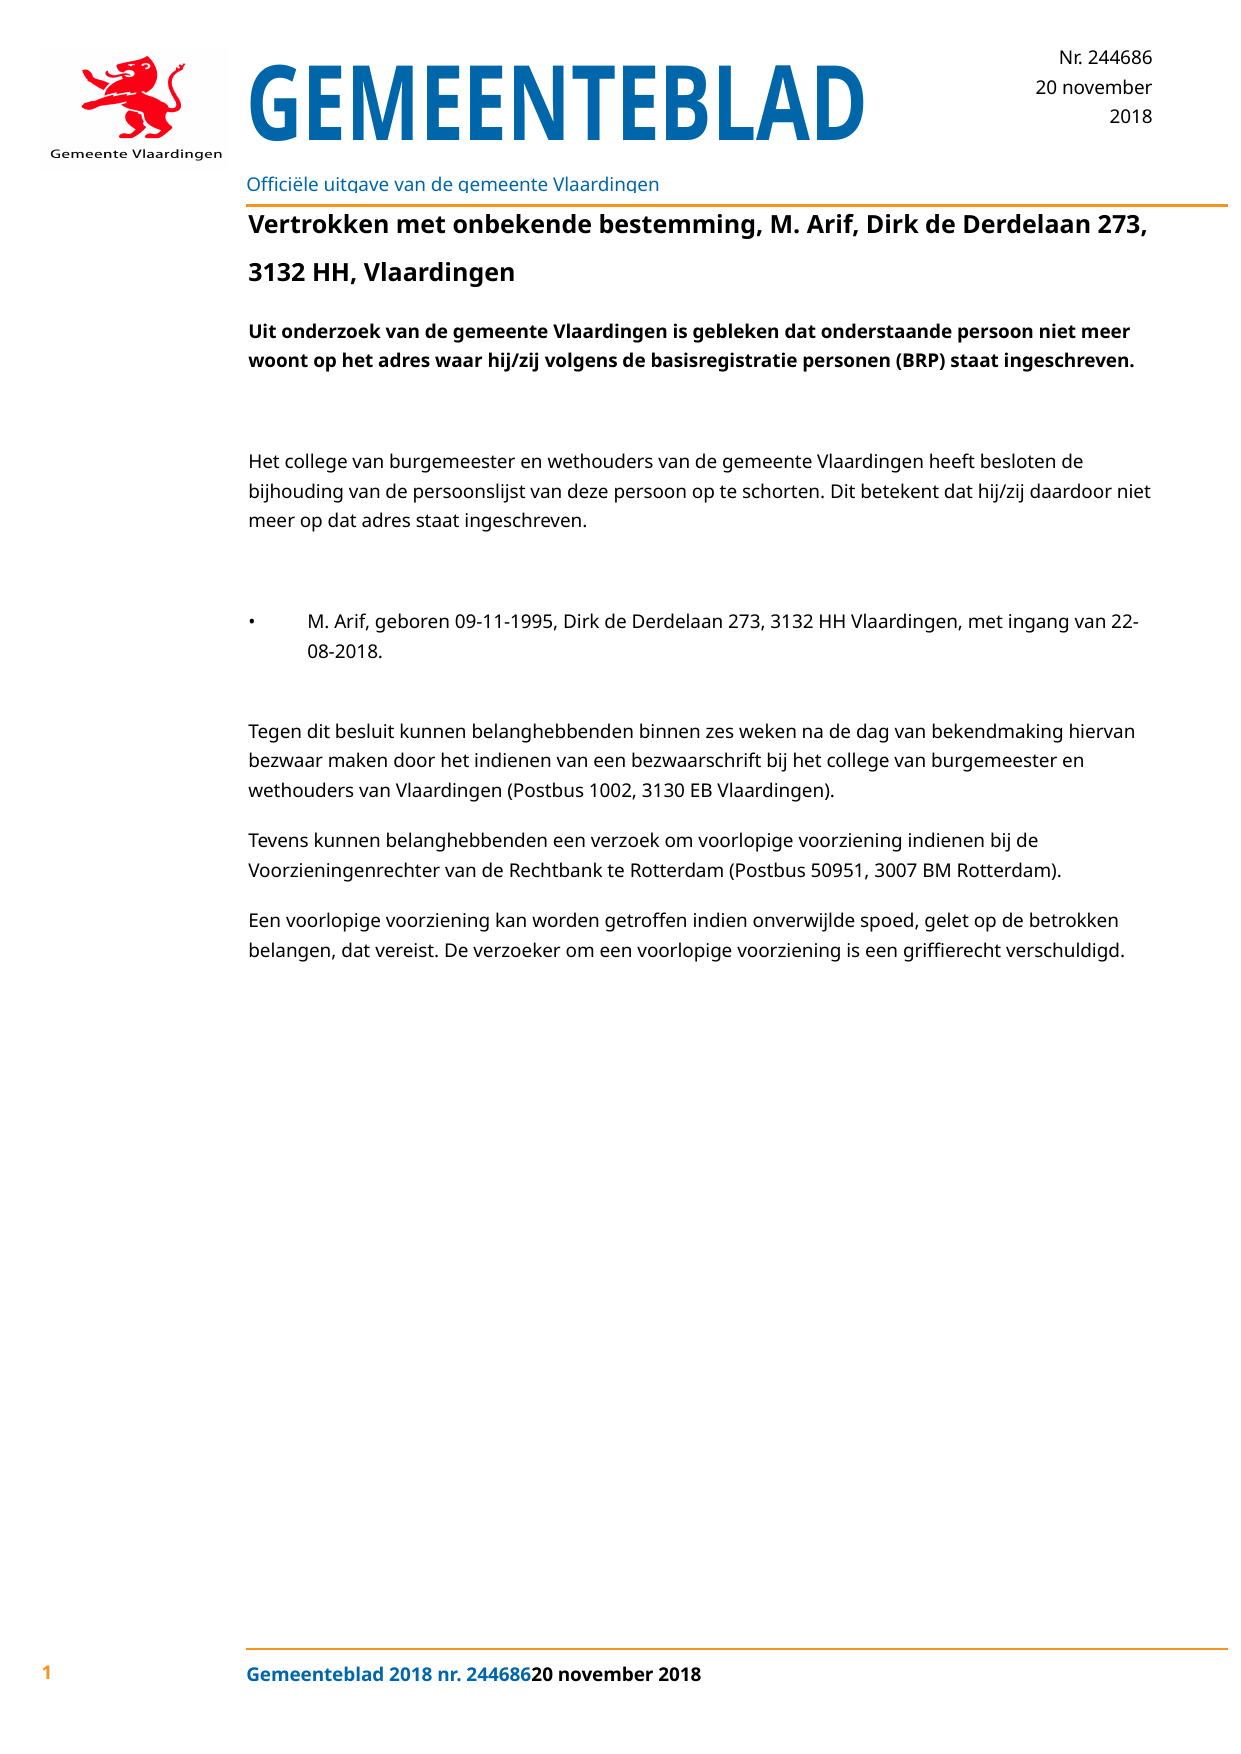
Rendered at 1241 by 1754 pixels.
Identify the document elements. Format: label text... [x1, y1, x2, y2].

list M. Arif, geboren 09-11-1995, Dirk de Derdelaan 273, 3132 HH Vlaardingen, met ingang van 22-08-2018. [248, 608, 1152, 664]
text Een voorlopige voorziening kan worden getroffen indien onverwijlde spoed, gelet op de betrokken belangen, dat vereist. De verzoeker om een voorlopige voorziening is een griffierecht verschuldigd. [248, 907, 1152, 963]
text Het college van burgemeester en wethouders van de gemeente Vlaardingen heeft besloten de bijhouding van de persoonslijst van deze persoon op te schorten. Dit betekent dat hij/zij daardoor niet meer op dat adres staat ingeschreven. [248, 448, 1152, 533]
text Uit onderzoek van de gemeente Vlaardingen is gebleken dat onderstaande persoon niet meer woont op het adres waar hij/zij volgens de basisregistratie personen (BRP) staat ingeschreven. [248, 318, 1152, 373]
picture [41, 47, 231, 172]
text Vertrokken met onbekende bestemming, M. Arif, Dirk de Derdelaan 273, 3132 HH, Vlaardingen [248, 207, 1152, 288]
text Tegen dit besluit kunnen belanghebbenden binnen zes weken na de dag van bekendmaking hiervan bezwaar maken door het indienen van een bezwaarschrift bij het college van burgemeester en wethouders van Vlaardingen (Postbus 1002, 3130 EB Vlaardingen). [248, 718, 1152, 803]
text Tevens kunnen belanghebbenden een verzoek om voorlopige voorziening indienen bij de Voorzieningenrechter van de Rechtbank te Rotterdam (Postbus 50951, 3007 BM Rotterdam). [248, 827, 1152, 883]
